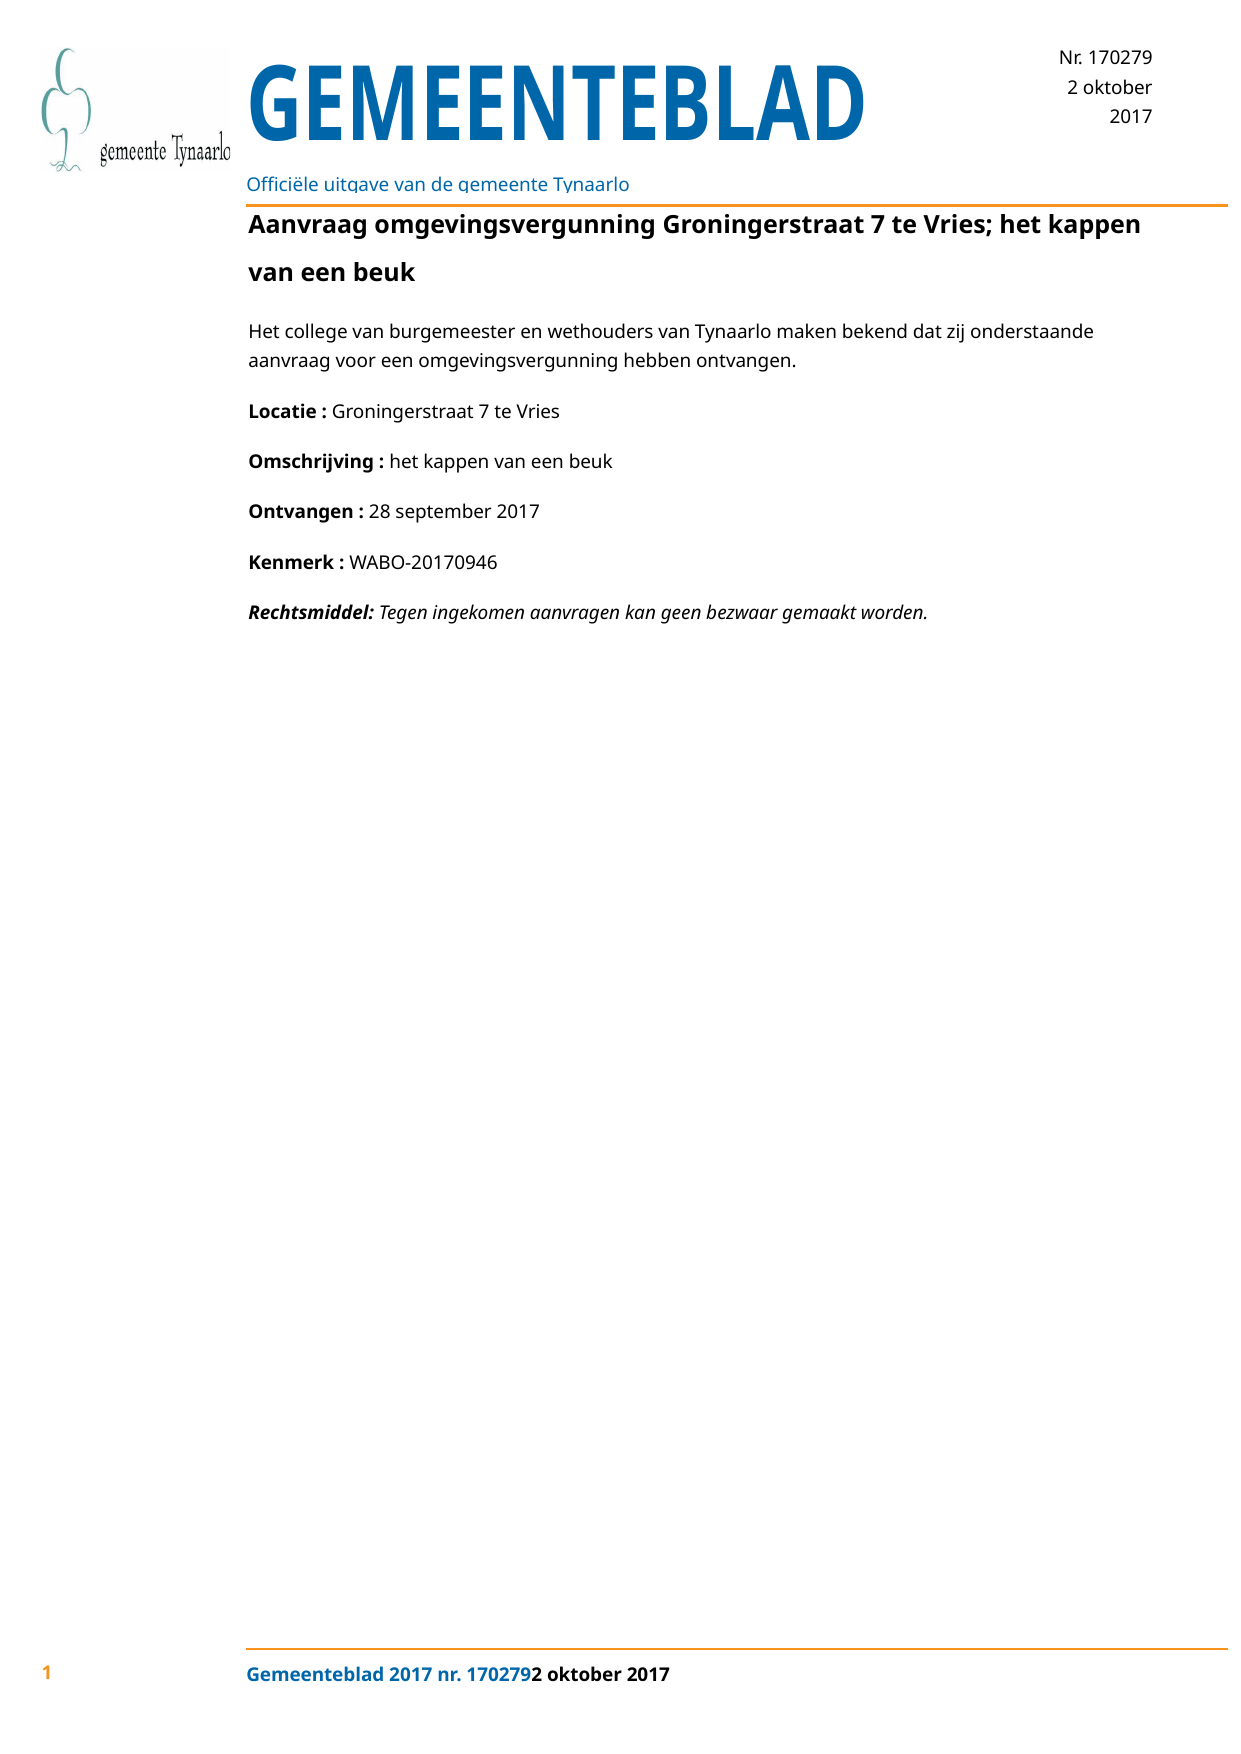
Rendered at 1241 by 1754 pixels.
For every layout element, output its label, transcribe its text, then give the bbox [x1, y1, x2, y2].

text Locatie : Groningerstraat 7 te Vries [248, 398, 1152, 424]
text Rechtsmiddel: Tegen ingekomen aanvragen kan geen bezwaar gemaakt worden. [248, 599, 1152, 625]
picture [41, 47, 231, 172]
text Het college van burgemeester en wethouders van Tynaarlo maken bekend dat zij onderstaande aanvraag voor een omgevingsvergunning hebben ontvangen. [248, 318, 1152, 373]
text Kenmerk : WABO-20170946 [248, 549, 1152, 575]
text Omschrijving : het kappen van een beuk [248, 448, 1152, 474]
text Ontvangen : 28 september 2017 [248, 499, 1152, 524]
text Aanvraag omgevingsvergunning Groningerstraat 7 te Vries; het kappen van een beuk [248, 207, 1152, 288]
